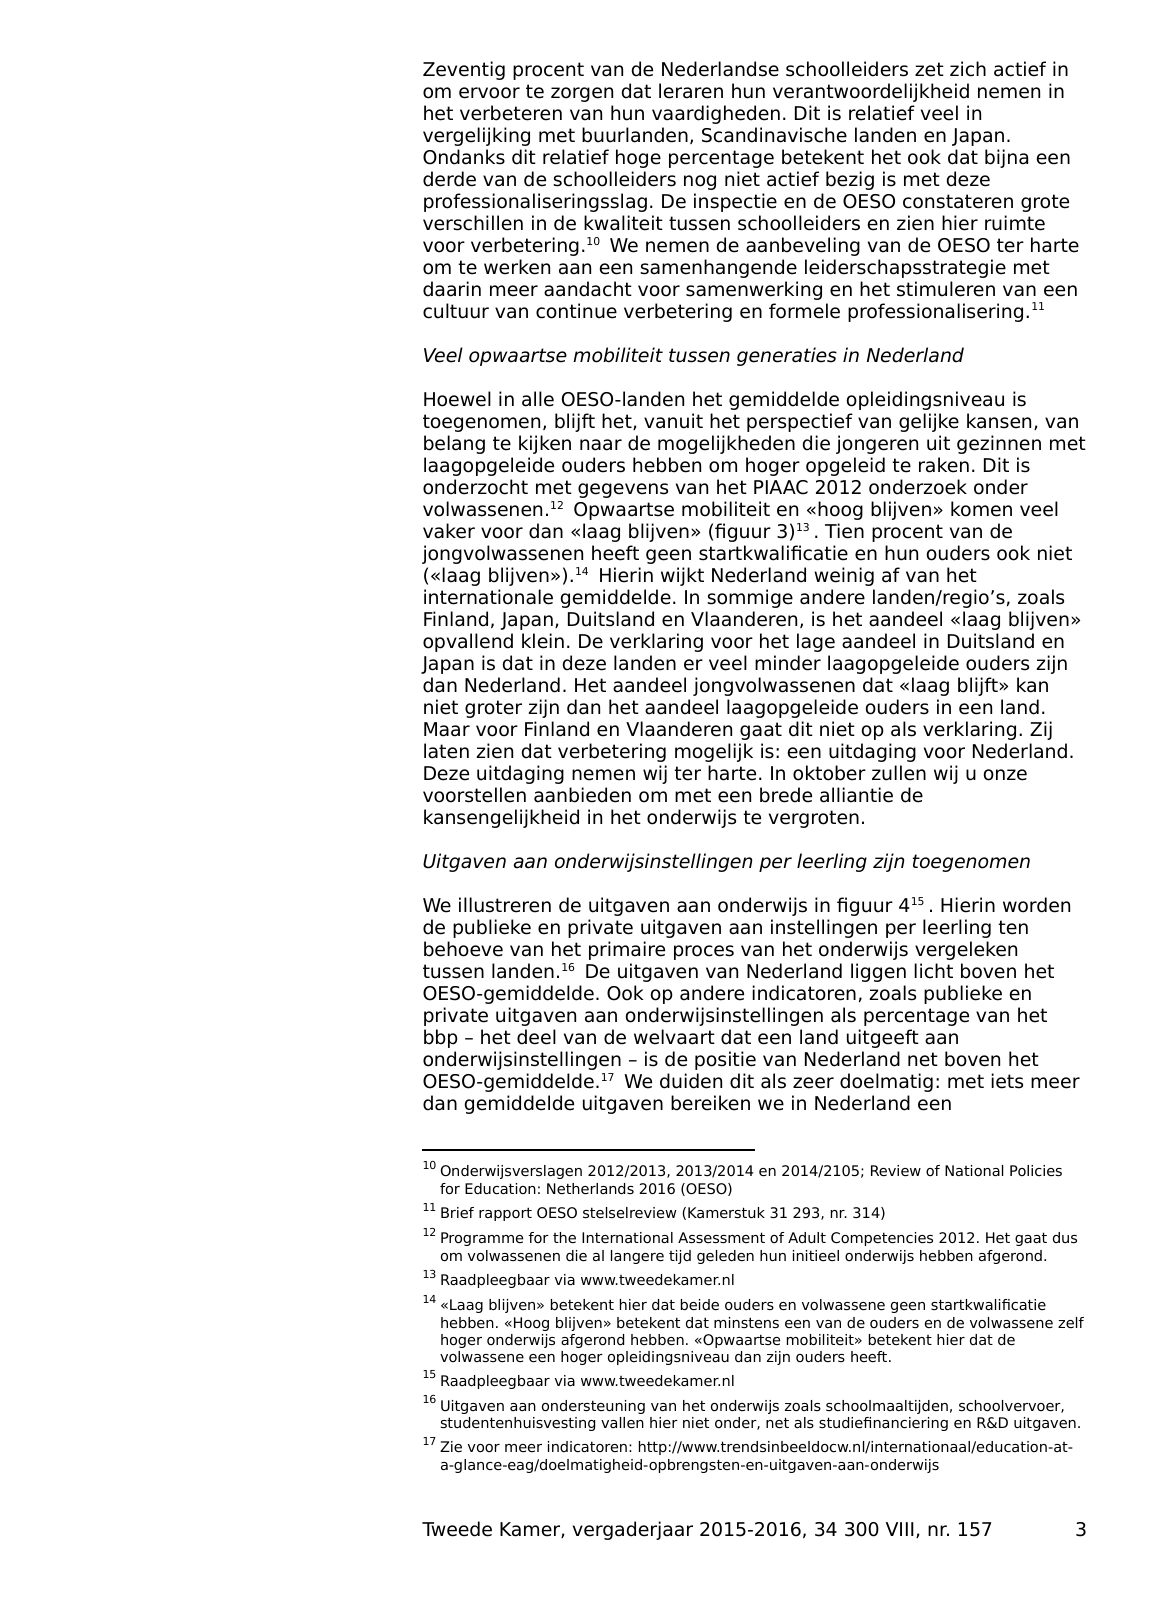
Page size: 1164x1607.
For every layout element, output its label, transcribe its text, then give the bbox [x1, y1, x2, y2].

text «Laag blijven» betekent hier dat beide ouders en volwassene geen startkwalificatie hebben. «Hoog blijven» betekent dat minstens een van de ouders en de volwassene zelf hoger onderwijs afgerond hebben. «Opwaartse mobiliteit» betekent hier dat de volwassene een hoger opleidingsniveau dan zijn ouders heeft. [422, 1293, 1087, 1366]
text Onderwijsverslagen 2012/2013, 2013/2014 en 2014/2105; Review of National Policies for Education: Netherlands 2016 (OESO) [422, 1159, 1087, 1198]
text Hoewel in alle OESO-landen het gemiddelde opleidingsniveau is toegenomen, blijft het, vanuit het perspectief van gelijke kansen, van belang te kijken naar de mogelijkheden die jongeren uit gezinnen met laagopgeleide ouders hebben om hoger opgeleid te raken. Dit is onderzocht met gegevens van het PIAAC 2012 onderzoek onder volwassenen. Opwaartse mobiliteit en «hoog blijven» komen veel vaker voor dan «laag blijven» (figuur 3). Tien procent van de jongvolwassenen heeft geen startkwalificatie en hun ouders ook niet («laag blijven»). Hierin wijkt Nederland weinig af van het internationale gemiddelde. In sommige andere landen/regio’s, zoals Finland, Japan, Duitsland en Vlaanderen, is het aandeel «laag blijven» opvallend klein. De verklaring voor het lage aandeel in Duitsland en Japan is dat in deze landen er veel minder laagopgeleide ouders zijn dan Nederland. Het aandeel jongvolwassenen dat «laag blijft» kan niet groter zijn dan het aandeel laagopgeleide ouders in een land. Maar voor Finland en Vlaanderen gaat dit niet op als verklaring. Zij laten zien dat verbetering mogelijk is: een uitdaging voor Nederland. Deze uitdaging nemen wij ter harte. In oktober zullen wij u onze voorstellen aanbieden om met een brede alliantie de kansengelijkheid in het onderwijs te vergroten. [422, 389, 1087, 829]
text Brief rapport OESO stelselreview (Kamerstuk 31 293, nr. 314) [422, 1201, 1087, 1223]
text We illustreren de uitgaven aan onderwijs in figuur 4. Hierin worden de publieke en private uitgaven aan instellingen per leerling ten behoeve van het primaire proces van het onderwijs vergeleken tussen landen. De uitgaven van Nederland liggen licht boven het OESO-gemiddelde. Ook op andere indicatoren, zoals publieke en private uitgaven aan onderwijsinstellingen als percentage van het bbp – het deel van de welvaart dat een land uitgeeft aan onderwijsinstellingen – is de positie van Nederland net boven het OESO-gemiddelde. We duiden dit als zeer doelmatig: met iets meer dan gemiddelde uitgaven bereiken we in Nederland een [422, 895, 1087, 1115]
text Raadpleegbaar via www.tweedekamer.nl [422, 1268, 1087, 1290]
subtitle Veel opwaartse mobiliteit tussen generaties in Nederland [422, 345, 1087, 367]
text Programme for the International Assessment of Adult Competencies 2012. Het gaat dus om volwassenen die al langere tijd geleden hun initieel onderwijs hebben afgerond. [422, 1226, 1087, 1265]
subtitle Uitgaven aan onderwijsinstellingen per leerling zijn toegenomen [422, 851, 1087, 873]
text Zie voor meer indicatoren: http://www.trendsinbeeldocw.nl/internationaal/education-at-a-glance-eag/doelmatigheid-opbrengsten-en-uitgaven-aan-onderwijs [422, 1435, 1087, 1474]
text Raadpleegbaar via www.tweedekamer.nl [422, 1368, 1087, 1391]
text Uitgaven aan ondersteuning van het onderwijs zoals schoolmaaltijden, schoolvervoer, studentenhuisvesting vallen hier niet onder, net als studiefinanciering en R&D uitgaven. [422, 1393, 1087, 1432]
text Zeventig procent van de Nederlandse schoolleiders zet zich actief in om ervoor te zorgen dat leraren hun verantwoordelijkheid nemen in het verbeteren van hun vaardigheden. Dit is relatief veel in vergelijking met buurlanden, Scandinavische landen en Japan. Ondanks dit relatief hoge percentage betekent het ook dat bijna een derde van de schoolleiders nog niet actief bezig is met deze professionaliseringsslag. De inspectie en de OESO constateren grote verschillen in de kwaliteit tussen schoolleiders en zien hier ruimte voor verbetering. We nemen de aanbeveling van de OESO ter harte om te werken aan een samenhangende leiderschapsstrategie met daarin meer aandacht voor samenwerking en het stimuleren van een cultuur van continue verbetering en formele professionalisering. [422, 59, 1087, 323]
